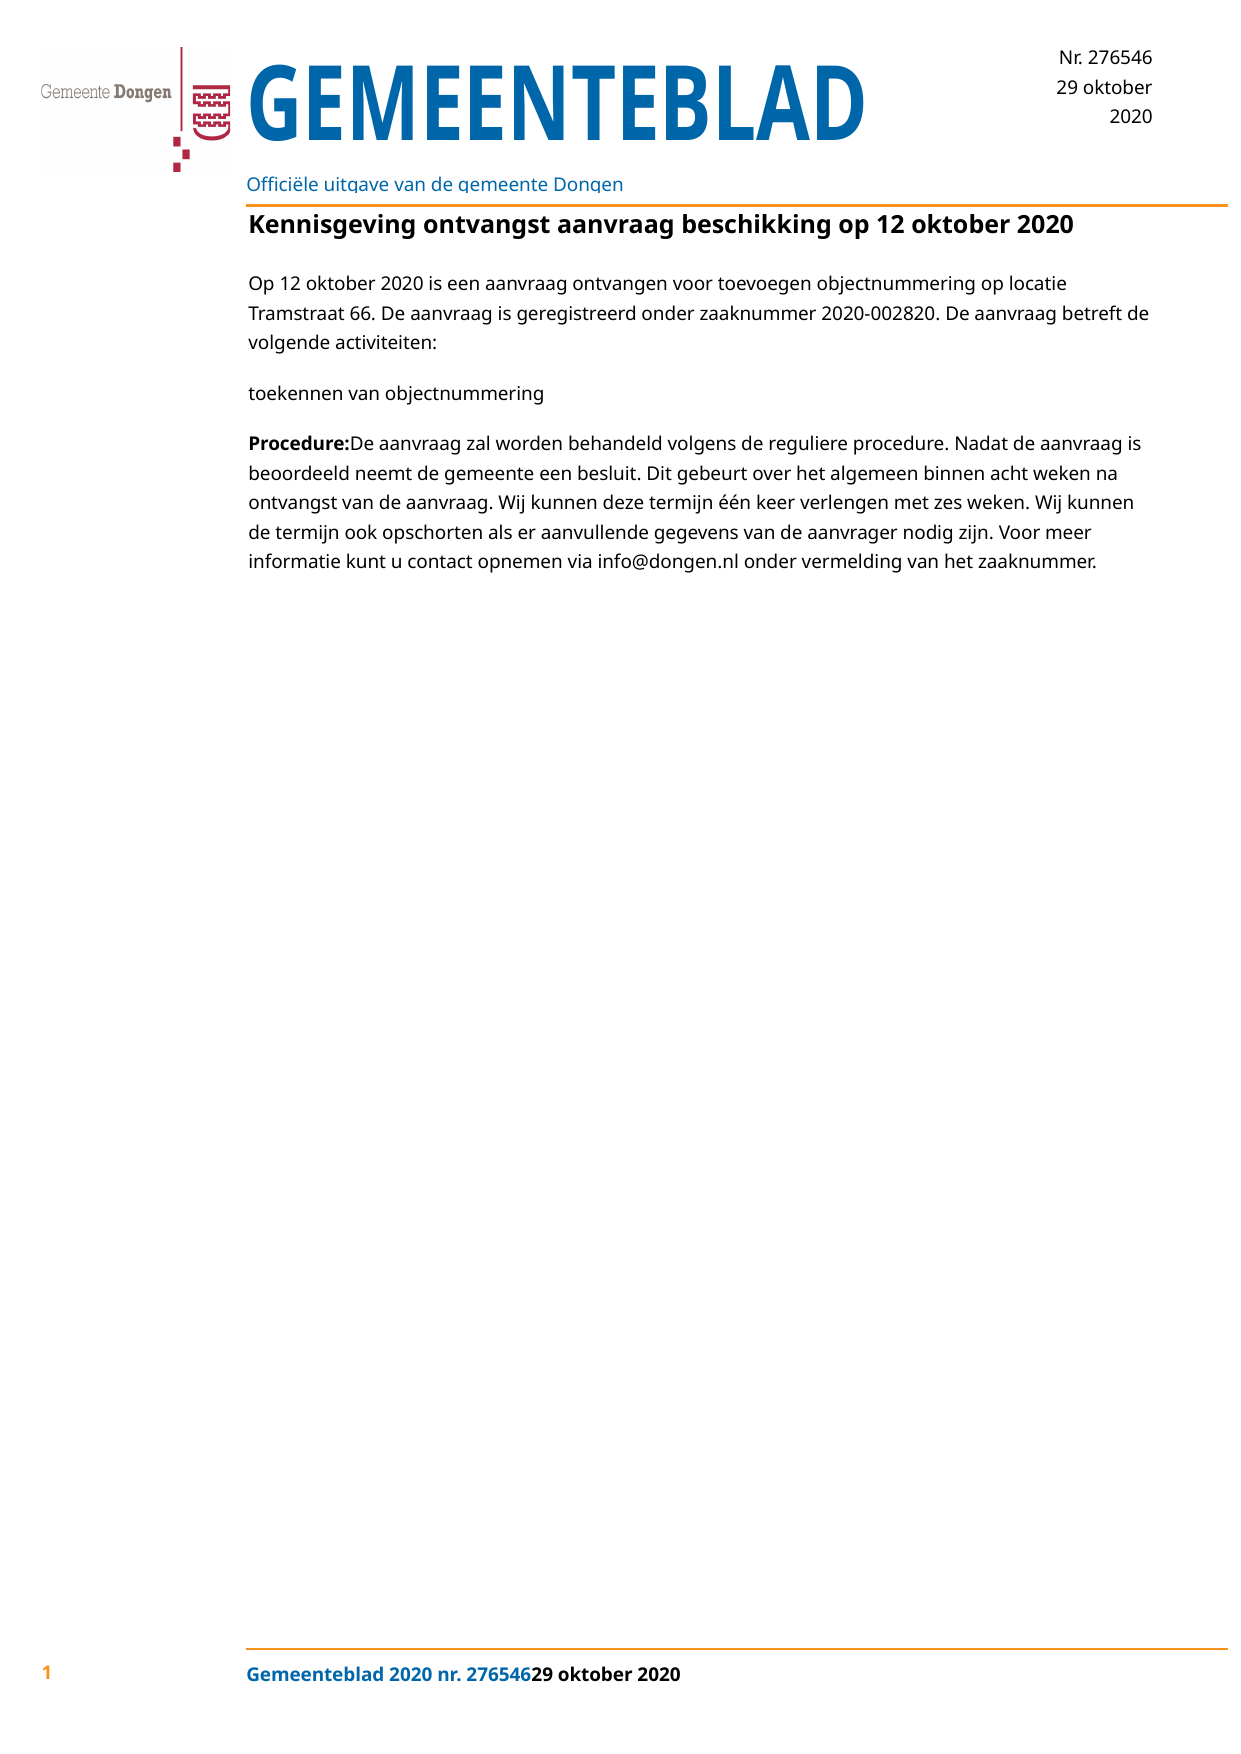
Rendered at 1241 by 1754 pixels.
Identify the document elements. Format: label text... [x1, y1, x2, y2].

picture [41, 47, 231, 172]
text Procedure:De aanvraag zal worden behandeld volgens de reguliere procedure. Nadat de aanvraag is beoordeeld neemt de gemeente een besluit. Dit gebeurt over het algemeen binnen acht weken na ontvangst van de aanvraag. Wij kunnen deze termijn één keer verlengen met zes weken. Wij kunnen de termijn ook opschorten als er aanvullende gegevens van de aanvrager nodig zijn. Voor meer informatie kunt u contact opnemen via info@dongen.nl onder vermelding van het zaaknummer. [248, 430, 1152, 574]
text Kennisgeving ontvangst aanvraag beschikking op 12 oktober 2020 [248, 207, 1152, 241]
text toekennen van objectnummering [248, 380, 1152, 406]
text Op 12 oktober 2020 is een aanvraag ontvangen voor toevoegen objectnummering op locatie Tramstraat 66. De aanvraag is geregistreerd onder zaaknummer 2020-002820. De aanvraag betreft de volgende activiteiten: [248, 270, 1152, 355]
